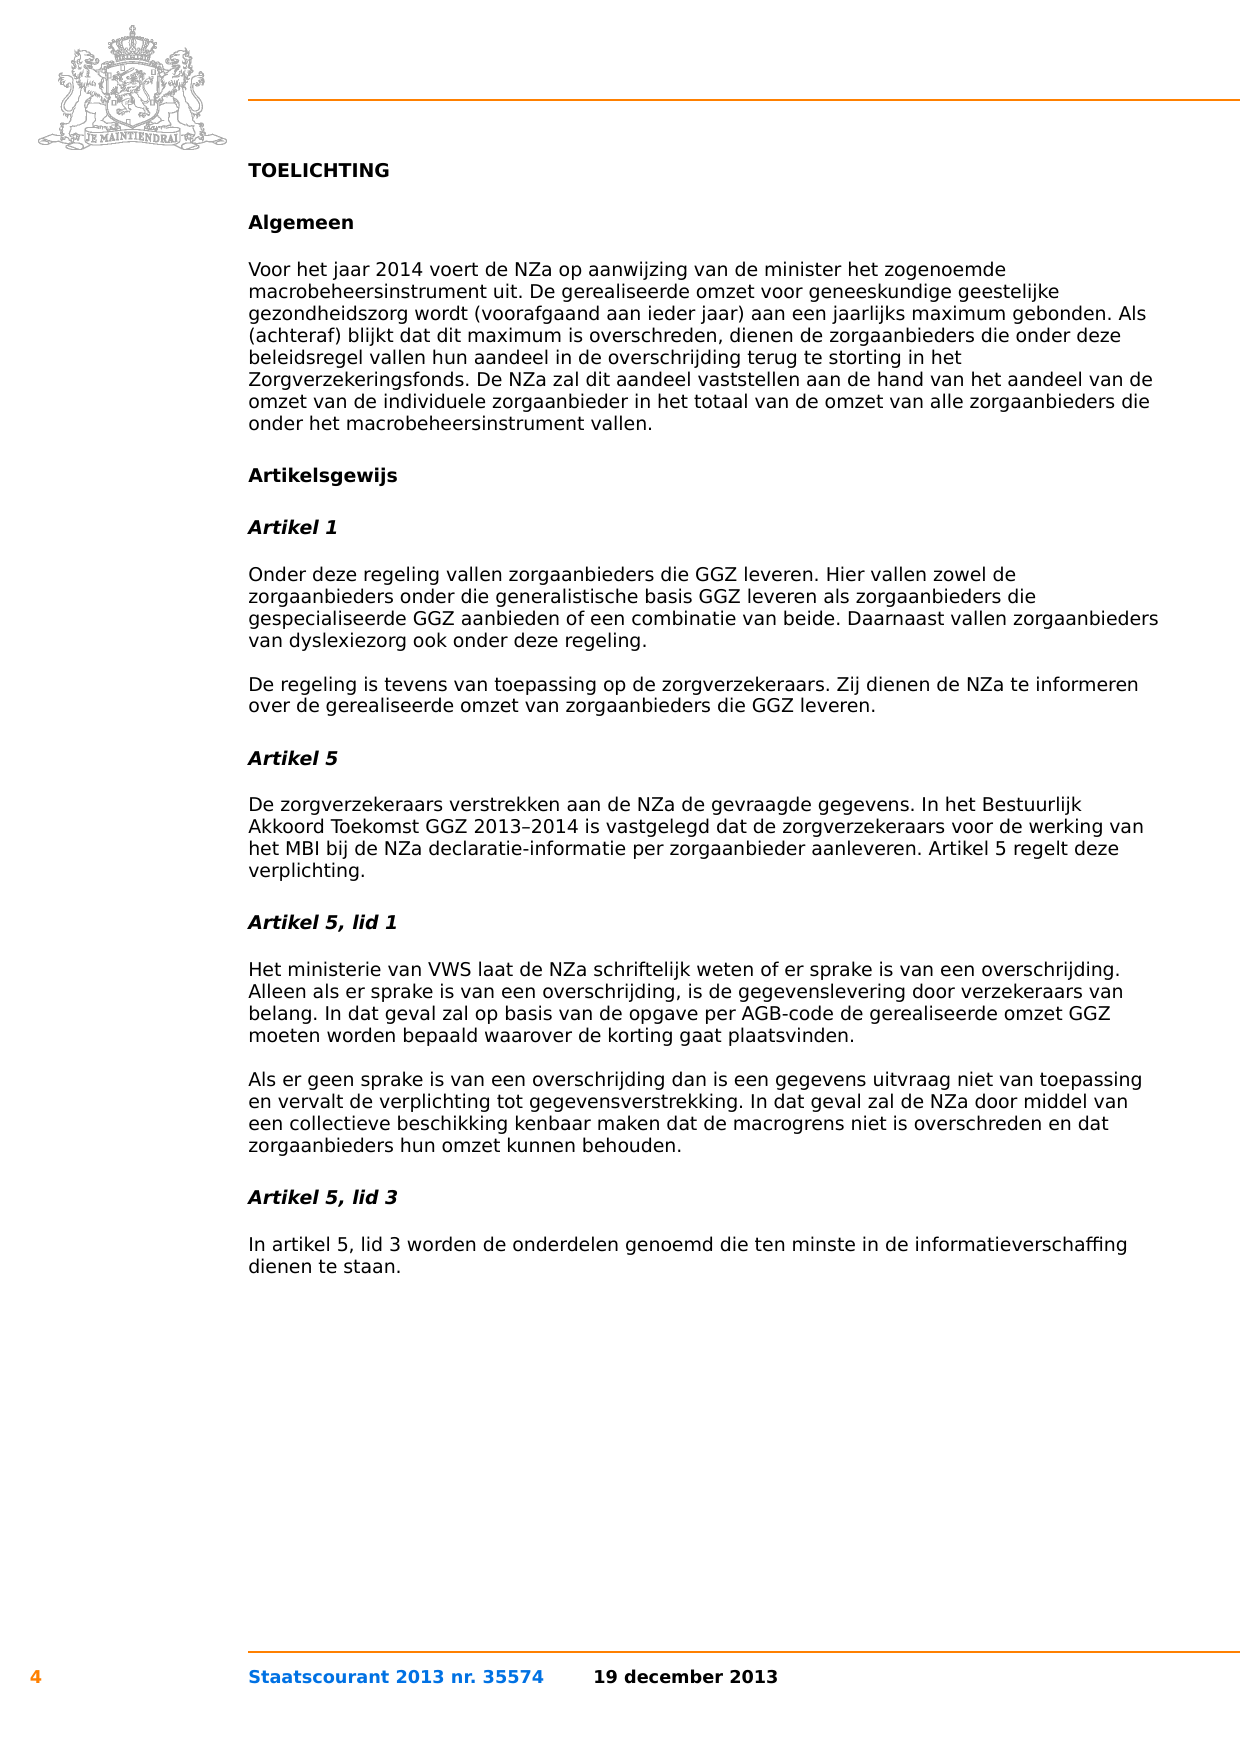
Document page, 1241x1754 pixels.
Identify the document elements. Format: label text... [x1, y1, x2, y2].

subtitle Artikel 5 [248, 747, 1163, 769]
picture [38, 25, 227, 150]
subtitle Artikel 5, lid 3 [248, 1187, 1163, 1209]
text Onder deze regeling vallen zorgaanbieders die GGZ leveren. Hier vallen zowel de zorgaanbieders onder die generalistische basis GGZ leveren als zorgaanbieders die gespecialiseerde GGZ aanbieden of een combinatie van beide. Daarnaast vallen zorgaanbieders van dyslexiezorg ook onder deze regeling. [248, 564, 1163, 652]
text Het ministerie van VWS laat de NZa schriftelijk weten of er sprake is van een overschrijding. Alleen als er sprake is van een overschrijding, is de gegevenslevering door verzekeraars van belang. In dat geval zal op basis van de opgave per AGB-code de gerealiseerde omzet GGZ moeten worden bepaald waarover de korting gaat plaatsvinden. [248, 959, 1163, 1047]
subtitle Artikel 5, lid 1 [248, 912, 1163, 934]
subtitle Artikel 1 [248, 517, 1163, 539]
subtitle Algemeen [248, 212, 1163, 234]
text Als er geen sprake is van een overschrijding dan is een gegevens uitvraag niet van toepassing en vervalt de verplichting tot gegevensverstrekking. In dat geval zal de NZa door middel van een collectieve beschikking kenbaar maken dat de macrogrens niet is overschreden en dat zorgaanbieders hun omzet kunnen behouden. [248, 1069, 1163, 1157]
text Voor het jaar 2014 voert de NZa op aanwijzing van de minister het zogenoemde macrobeheersinstrument uit. De gerealiseerde omzet voor geneeskundige geestelijke gezondheidszorg wordt (voorafgaand aan ieder jaar) aan een jaarlijks maximum gebonden. Als (achteraf) blijkt dat dit maximum is overschreden, dienen de zorgaanbieders die onder deze beleidsregel vallen hun aandeel in de overschrijding terug te storting in het Zorgverzekeringsfonds. De NZa zal dit aandeel vaststellen aan de hand van het aandeel van de omzet van de individuele zorgaanbieder in het totaal van de omzet van alle zorgaanbieders die onder het macrobeheersinstrument vallen. [248, 259, 1163, 435]
text In artikel 5, lid 3 worden de onderdelen genoemd die ten minste in de informatieverschaffing dienen te staan. [248, 1234, 1163, 1278]
subtitle Artikelsgewijs [248, 465, 1163, 487]
text De zorgverzekeraars verstrekken aan de NZa de gevraagde gegevens. In het Bestuurlijk Akkoord Toekomst GGZ 2013–2014 is vastgelegd dat de zorgverzekeraars voor de werking van het MBI bij de NZa declaratie-informatie per zorgaanbieder aanleveren. Artikel 5 regelt deze verplichting. [248, 794, 1163, 882]
text De regeling is tevens van toepassing op de zorgverzekeraars. Zij dienen de NZa te informeren over de gerealiseerde omzet van zorgaanbieders die GGZ leveren. [248, 673, 1163, 717]
subtitle TOELICHTING [248, 160, 1163, 182]
